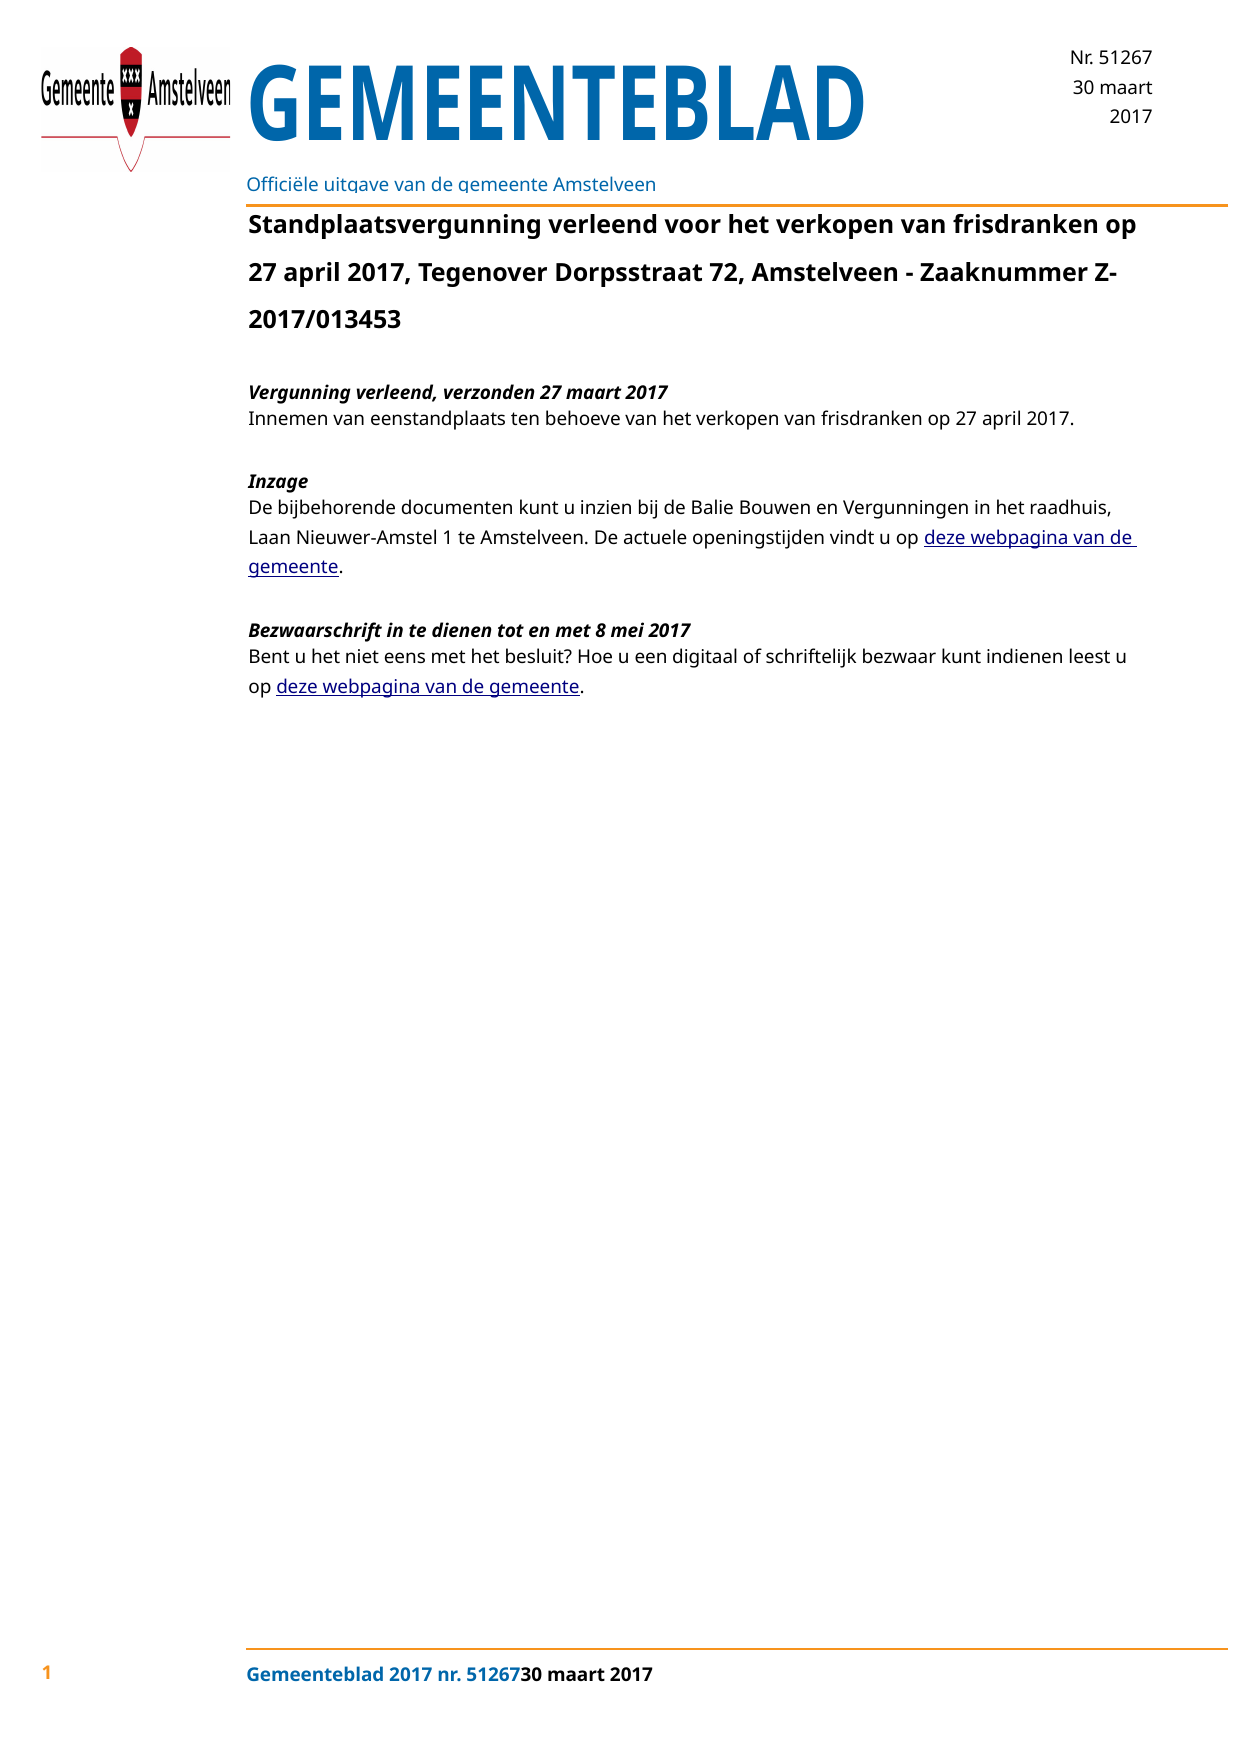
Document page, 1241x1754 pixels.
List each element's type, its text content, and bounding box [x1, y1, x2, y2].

text Bent u het niet eens met het besluit? Hoe u een digitaal of schriftelijk bezwaar kunt indienen leest u op deze webpagina van de gemeente. [248, 643, 1152, 699]
text De bijbehorende documenten kunt u inzien bij de Balie Bouwen en Vergunningen in het raadhuis, Laan Nieuwer-Amstel 1 te Amstelveen. De actuele openingstijden vindt u op deze webpagina van de gemeente. [248, 494, 1152, 579]
text Innemen van eenstandplaats ten behoeve van het verkopen van frisdranken op 27 april 2017. [248, 405, 1152, 431]
text Bezwaarschrift in te dienen tot en met 8 mei 2017 [248, 618, 1152, 643]
text Standplaatsvergunning verleend voor het verkopen van frisdranken op 27 april 2017, Tegenover Dorpsstraat 72, Amstelveen - Zaaknummer Z-2017/013453 [248, 207, 1152, 336]
text Inzage [248, 469, 1152, 494]
text Vergunning verleend, verzonden 27 maart 2017 [248, 379, 1152, 405]
picture [41, 47, 231, 172]
